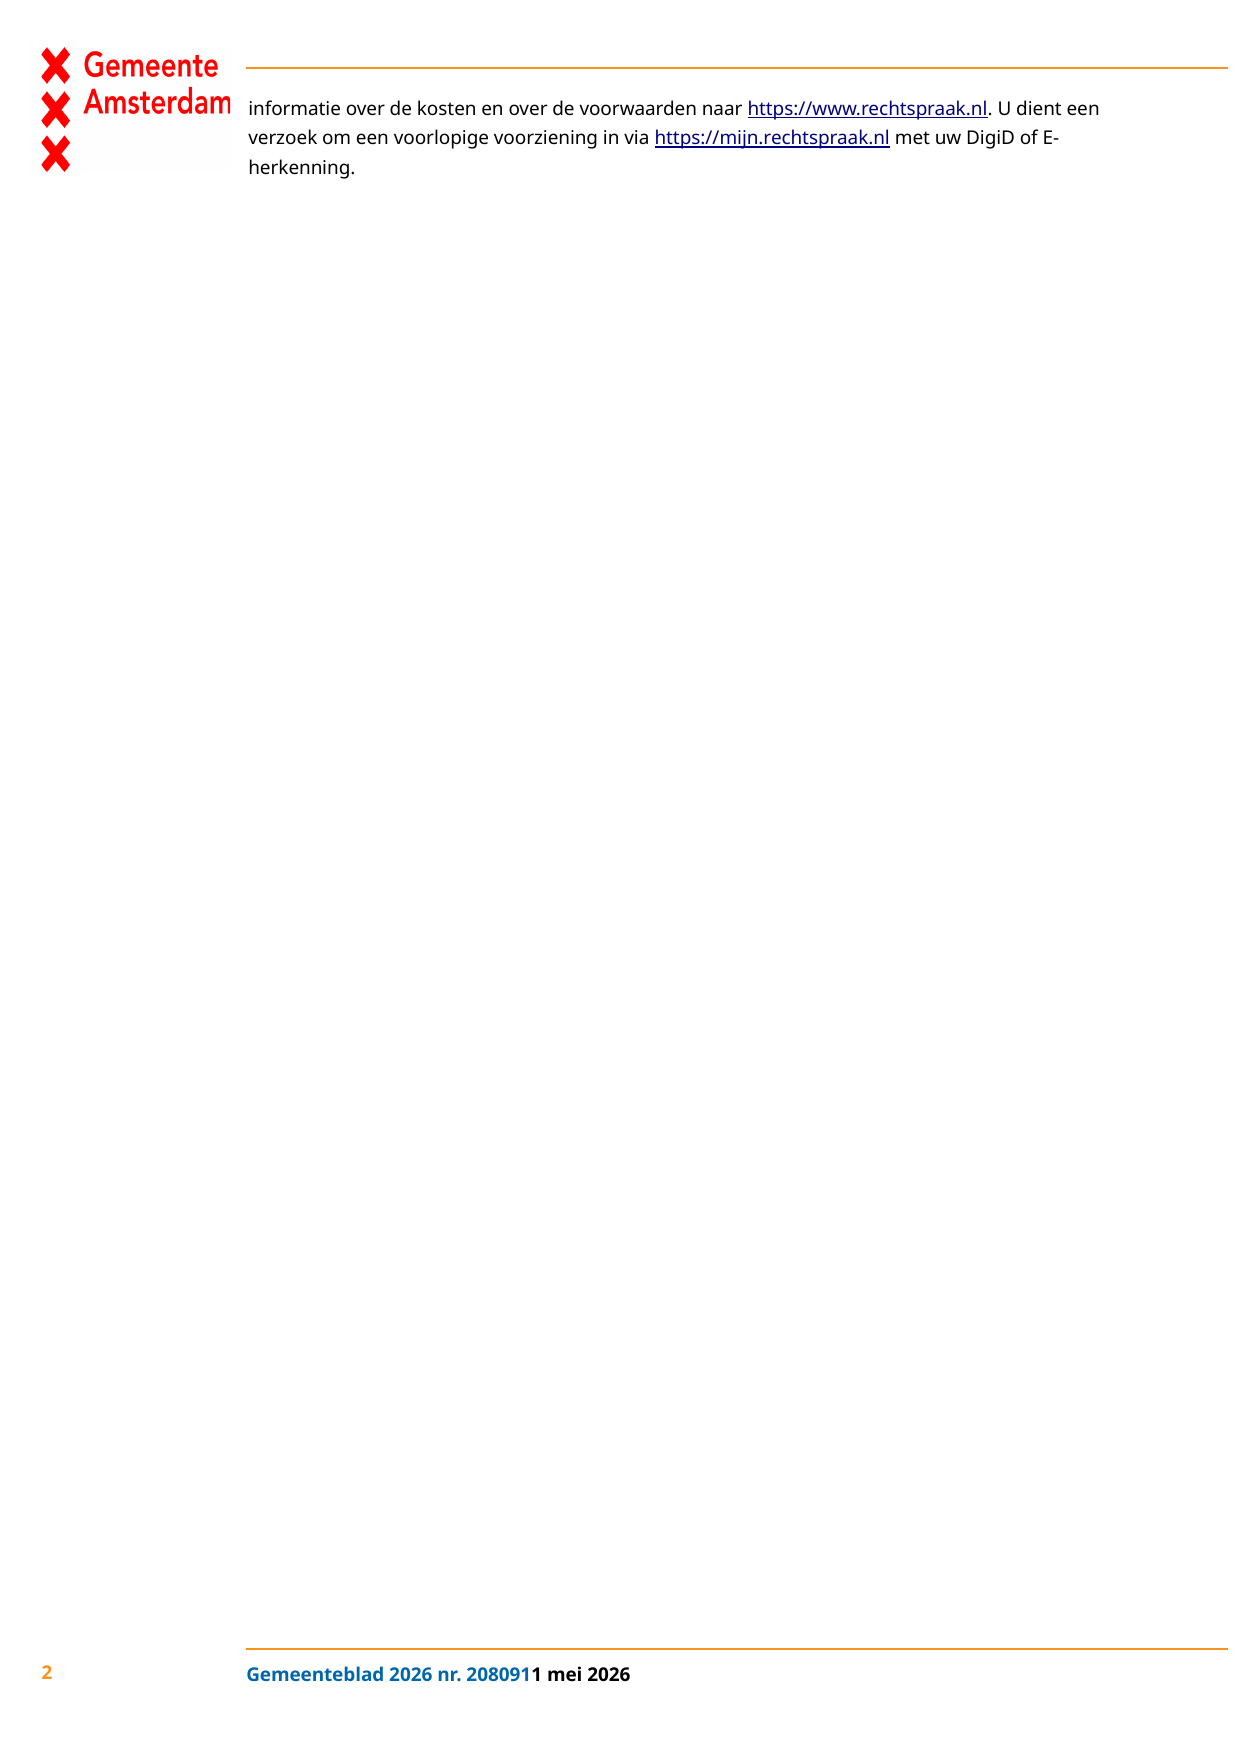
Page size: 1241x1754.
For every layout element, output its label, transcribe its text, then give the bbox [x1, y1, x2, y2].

picture [41, 47, 231, 172]
text informatie over de kosten en over de voorwaarden naar https://www.rechtspraak.nl. U dient een verzoek om een voorlopige voorziening in via https://mijn.rechtspraak.nl met uw DigiD of E-herkenning. [248, 95, 1152, 180]
